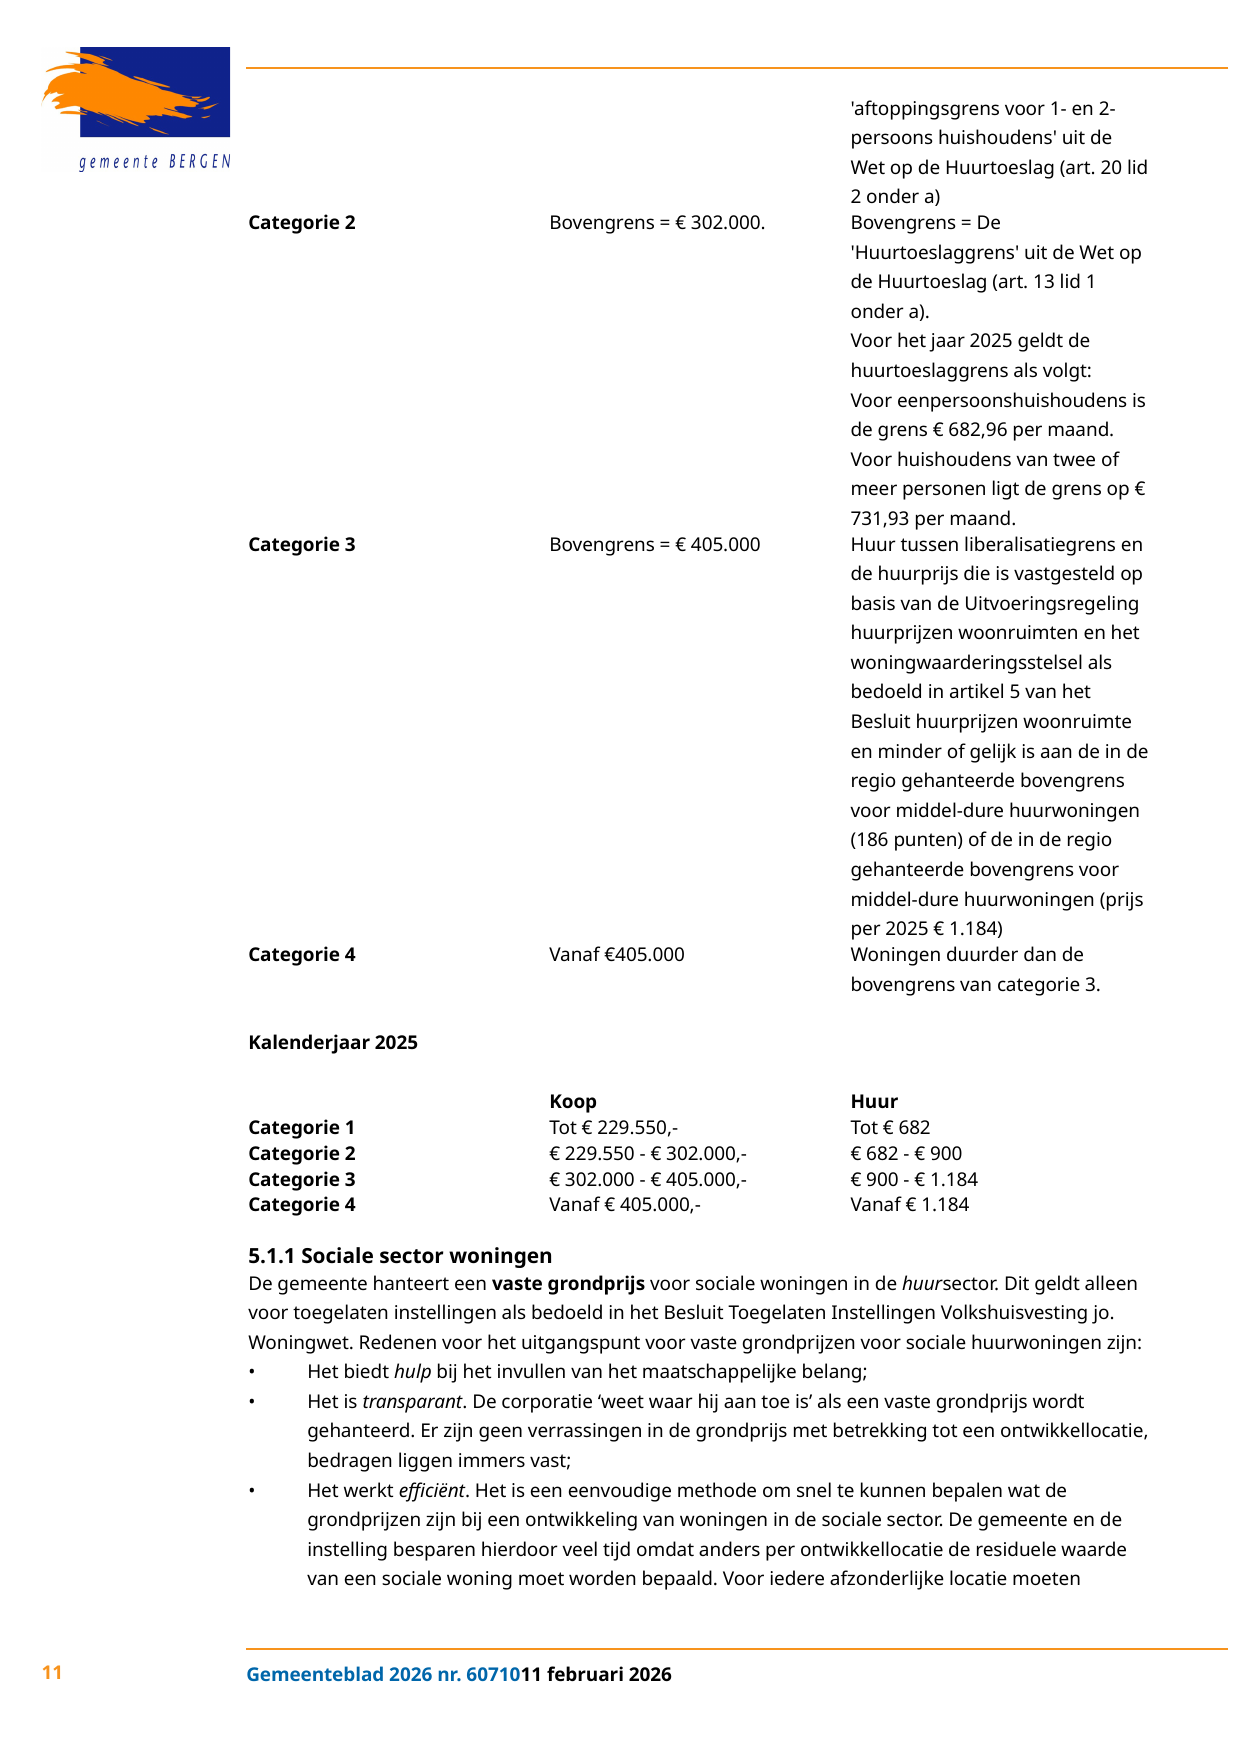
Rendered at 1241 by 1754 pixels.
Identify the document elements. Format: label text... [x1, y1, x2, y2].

table_cell Vanaf €405.000 [549, 941, 850, 996]
table_cell Woningen duurder dan de bovengrens van categorie 3. [850, 941, 1152, 996]
list Het is transparant. De corporatie ‘weet waar hij aan toe is’ als een vaste grondprijs wordt gehanteerd. Er zijn geen verrassingen in de grondprijs met betrekking tot een ontwikkellocatie, bedragen liggen immers vast; [248, 1388, 1152, 1473]
list Het werkt efficiënt. Het is een eenvoudige methode om snel te kunnen bepalen wat de grondprijzen zijn bij een ontwikkeling van woningen in de sociale sector. De gemeente en de instelling besparen hierdoor veel tijd omdat anders per ontwikkellocatie de residuele waarde van een sociale woning moet worden bepaald. Voor iedere afzonderlijke locatie moeten [248, 1477, 1152, 1591]
table_cell € 302.000 - € 405.000,- [549, 1166, 850, 1191]
table_cell Tot € 682 [850, 1114, 1152, 1140]
table_cell Tot € 229.550,- [549, 1114, 850, 1140]
table_cell Vanaf € 1.184 [850, 1191, 1152, 1217]
table_cell € 900 - € 1.184 [850, 1166, 1152, 1191]
text De gemeente hanteert een vaste grondprijs voor sociale woningen in de huursector. Dit geldt alleen voor toegelaten instellingen als bedoeld in het Besluit Toegelaten Instellingen Volkshuisvesting jo. Woningwet. Redenen voor het uitgangspunt voor vaste grondprijzen voor sociale huurwoningen zijn: [248, 1270, 1152, 1354]
table_cell Bovengrens = € 405.000 [549, 531, 850, 941]
table_cell Categorie 4 [248, 1191, 549, 1217]
table_cell Categorie 3 [248, 1166, 549, 1191]
text 5.1.1 Sociale sector woningen [248, 1241, 1152, 1270]
table_cell [549, 95, 850, 209]
table_cell Vanaf € 405.000,- [549, 1191, 850, 1217]
table_cell 'aftoppingsgrens voor 1- en 2-persoons huishoudens' uit de Wet op de Huurtoeslag (art. 20 lid 2 onder a) [850, 95, 1152, 209]
text Kalenderjaar 2025 [248, 1029, 1152, 1055]
list Het biedt hulp bij het invullen van het maatschappelijke belang; [248, 1358, 1152, 1384]
table_cell € 682 - € 900 [850, 1140, 1152, 1166]
table_cell [248, 95, 549, 209]
table_header Huur [850, 1089, 1152, 1114]
table_header Koop [549, 1089, 850, 1114]
table_header [248, 1089, 549, 1114]
table_cell Huur tussen liberalisatiegrens en de huurprijs die is vastgesteld op basis van de Uitvoeringsregeling huurprijzen woonruimten en het woningwaarderingsstelsel als bedoeld in artikel 5 van het Besluit huurprijzen woonruimte en minder of gelijk is aan de in de regio gehanteerde bovengrens voor middel-dure huurwoningen (186 punten) of de in de regio gehanteerde bovengrens voor middel-dure huurwoningen (prijs per 2025 € 1.184) [850, 531, 1152, 941]
table_cell Categorie 2 [248, 209, 549, 531]
table_cell Categorie 1 [248, 1114, 549, 1140]
table_cell € 229.550 - € 302.000,- [549, 1140, 850, 1166]
table_cell Categorie 3 [248, 531, 549, 941]
table_cell Bovengrens = De 'Huurtoeslaggrens' uit de Wet op de Huurtoeslag (art. 13 lid 1 onder a). Voor het jaar 2025 geldt de huurtoeslaggrens als volgt: Voor eenpersoonshuishoudens is de grens € 682,96 per maand. Voor huishoudens van twee of meer personen ligt de grens op € 731,93 per maand. [850, 209, 1152, 531]
table_cell Bovengrens = € 302.000. [549, 209, 850, 531]
table_cell Categorie 4 [248, 941, 549, 996]
table_cell Categorie 2 [248, 1140, 549, 1166]
picture [41, 47, 231, 172]
